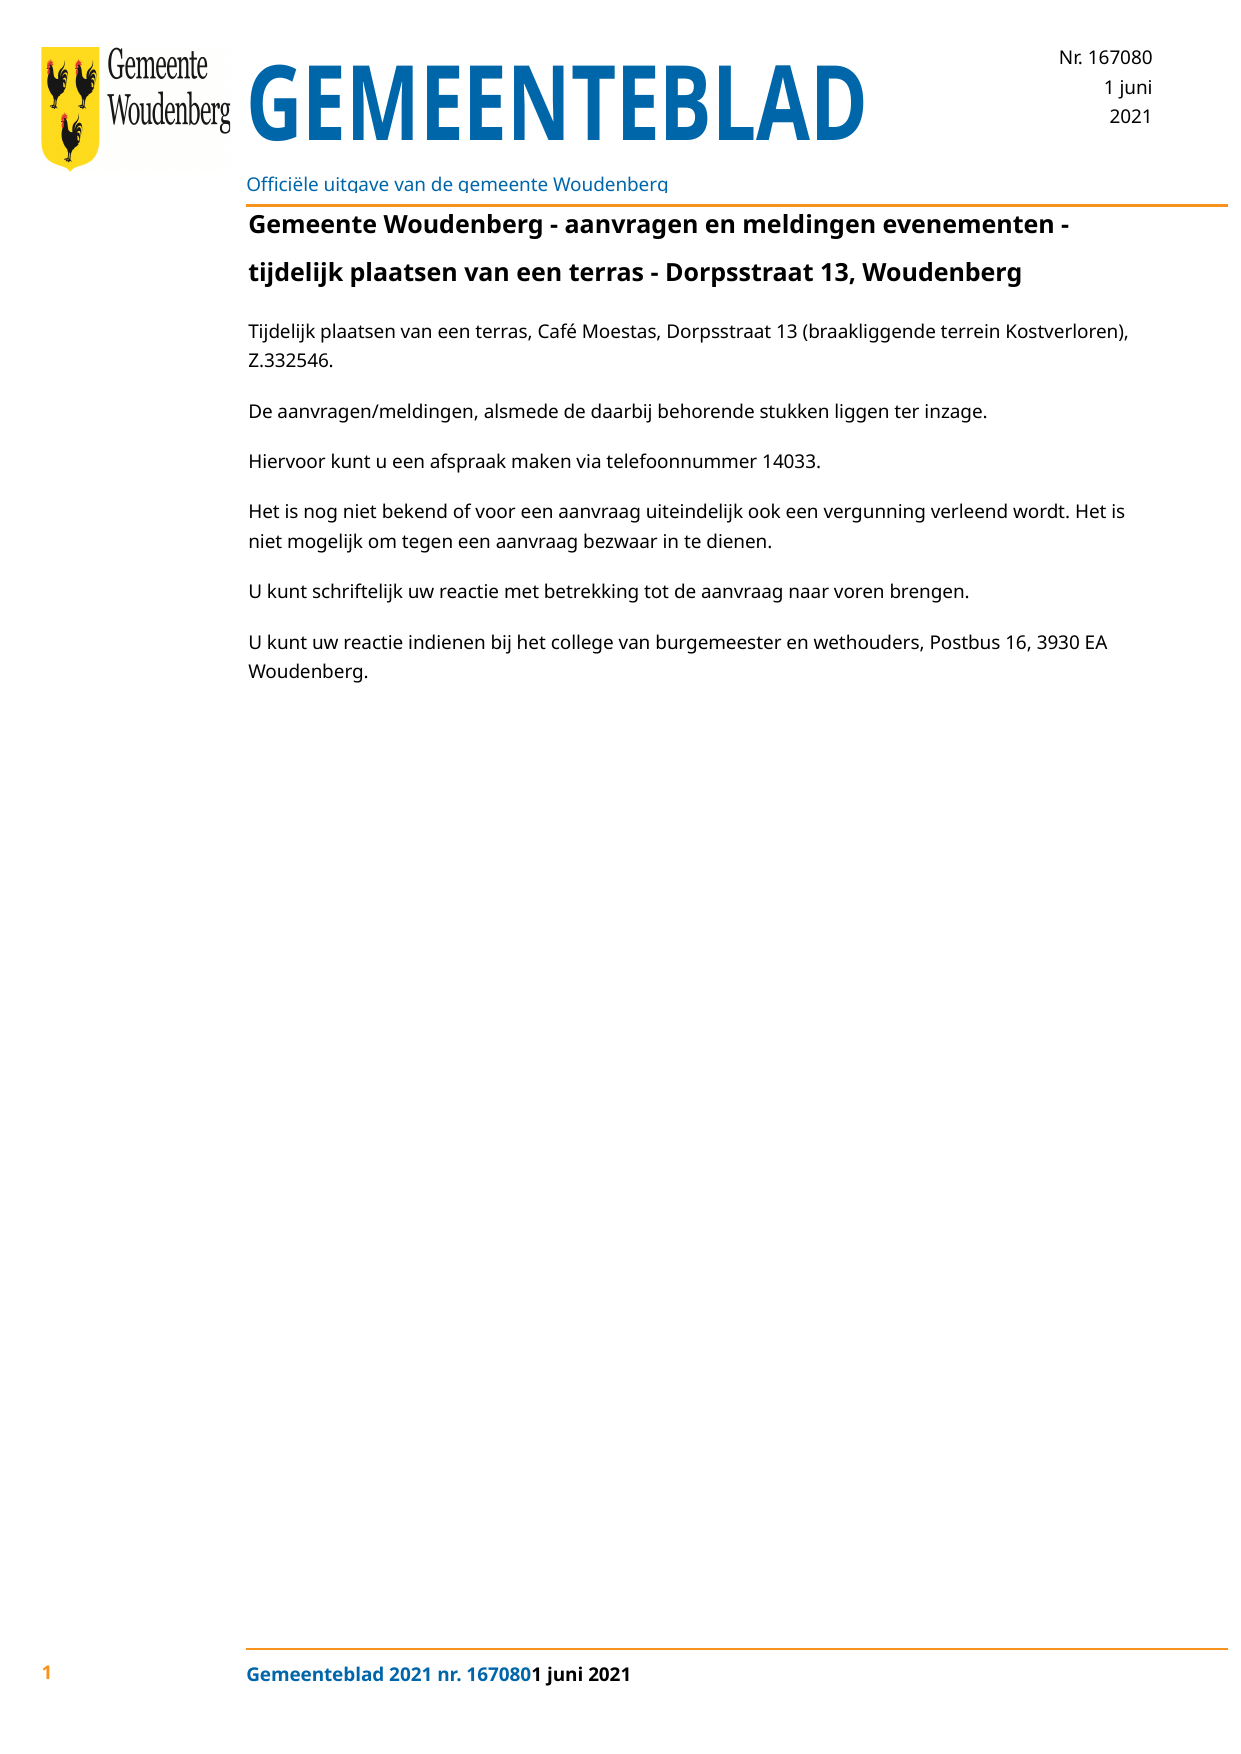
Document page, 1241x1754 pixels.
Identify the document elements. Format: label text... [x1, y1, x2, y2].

text U kunt uw reactie indienen bij het college van burgemeester en wethouders, Postbus 16, 3930 EA Woudenberg. [248, 629, 1152, 684]
text Hiervoor kunt u een afspraak maken via telefoonnummer 14033. [248, 448, 1152, 474]
text De aanvragen/meldingen, alsmede de daarbij behorende stukken liggen ter inzage. [248, 398, 1152, 424]
picture [41, 47, 231, 172]
text U kunt schriftelijk uw reactie met betrekking tot de aanvraag naar voren brengen. [248, 579, 1152, 604]
text Gemeente Woudenberg - aanvragen en meldingen evenementen - tijdelijk plaatsen van een terras - Dorpsstraat 13, Woudenberg [248, 207, 1152, 288]
text Het is nog niet bekend of voor een aanvraag uiteindelijk ook een vergunning verleend wordt. Het is niet mogelijk om tegen een aanvraag bezwaar in te dienen. [248, 499, 1152, 554]
text Tijdelijk plaatsen van een terras, Café Moestas, Dorpsstraat 13 (braakliggende terrein Kostverloren), Z.332546. [248, 318, 1152, 373]
